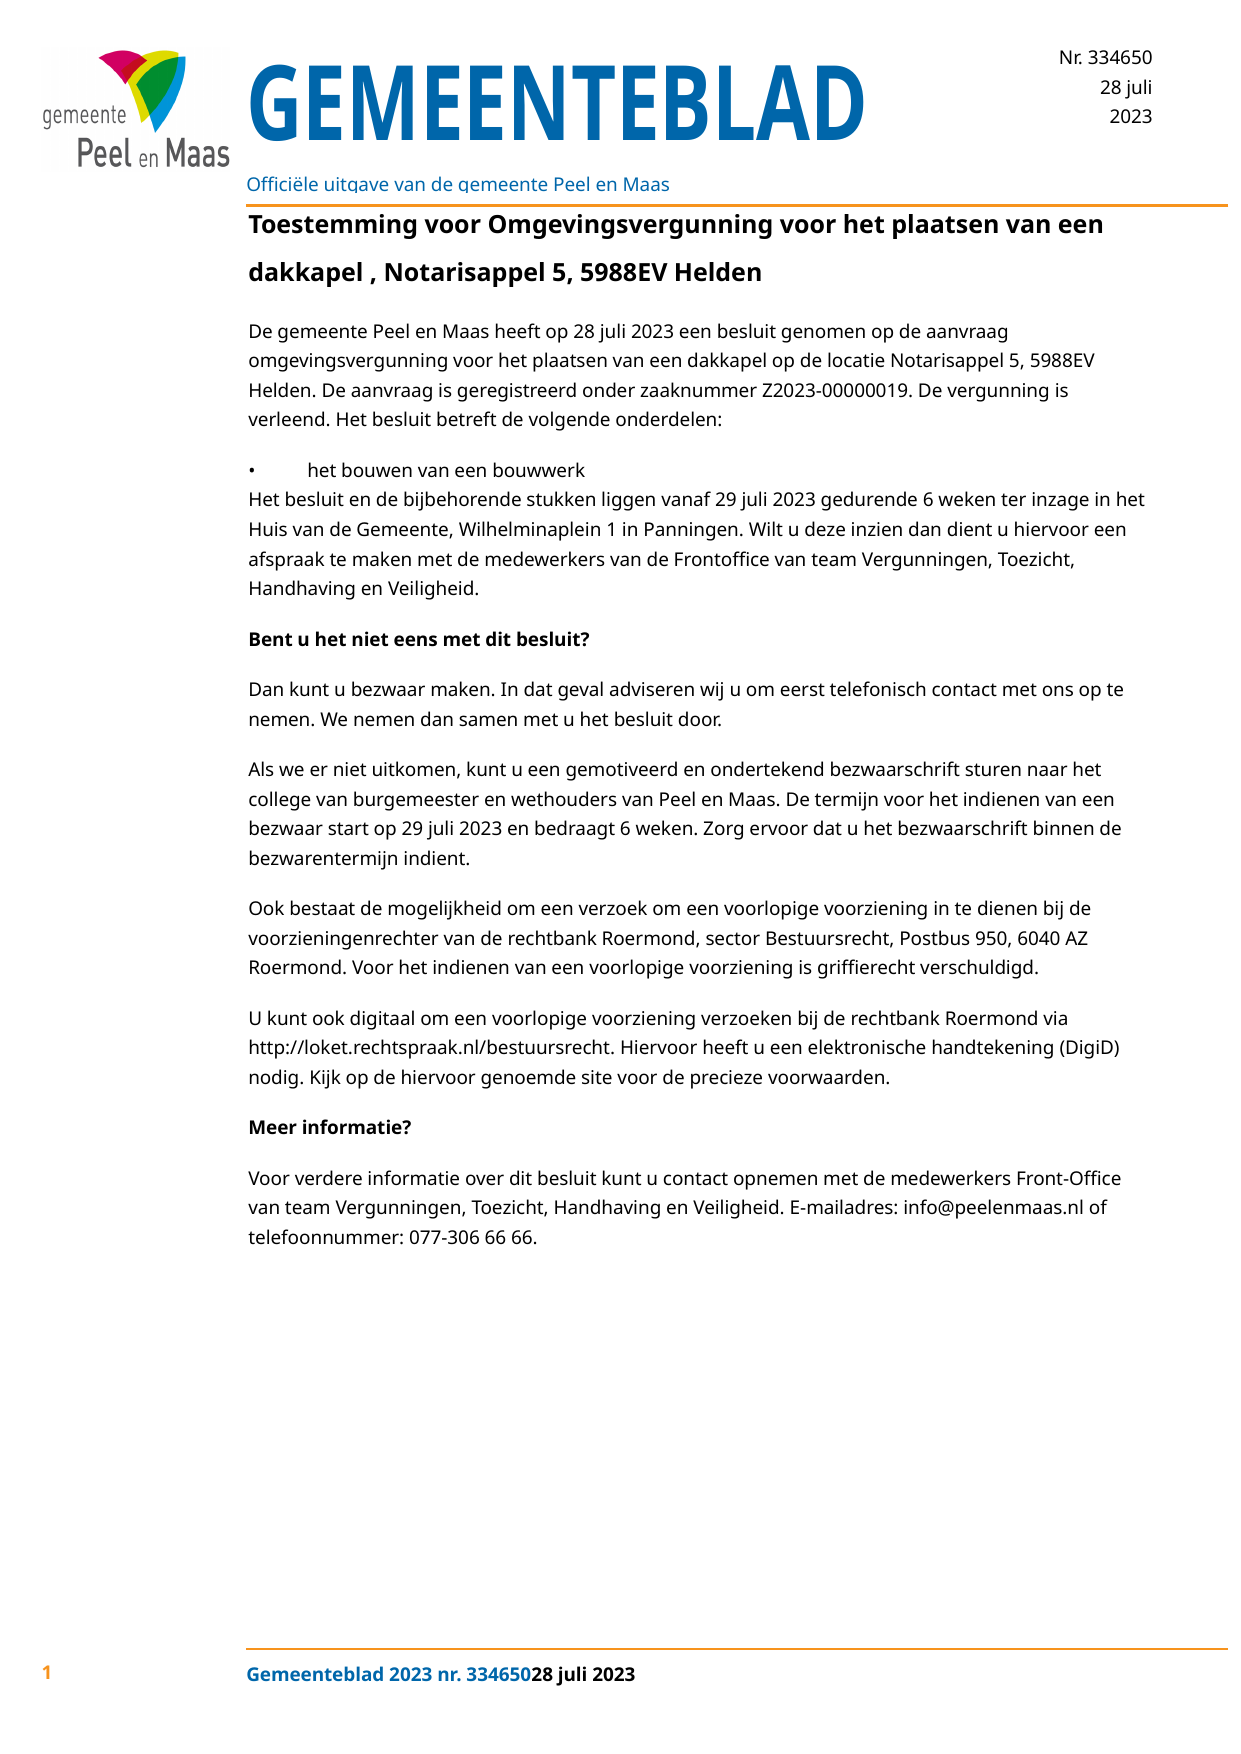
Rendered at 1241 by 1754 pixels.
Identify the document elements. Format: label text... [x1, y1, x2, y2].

text Meer informatie? [248, 1114, 1152, 1140]
text Ook bestaat de mogelijkheid om een verzoek om een voorlopige voorziening in te dienen bij de voorzieningenrechter van de rechtbank Roermond, sector Bestuursrecht, Postbus 950, 6040 AZ Roermond. Voor het indienen van een voorlopige voorziening is griffierecht verschuldigd. [248, 895, 1152, 980]
picture [41, 47, 231, 172]
text Dan kunt u bezwaar maken. In dat geval adviseren wij u om eerst telefonisch contact met ons op te nemen. We nemen dan samen met u het besluit door. [248, 676, 1152, 732]
text Als we er niet uitkomen, kunt u een gemotiveerd en ondertekend bezwaarschrift sturen naar het college van burgemeester en wethouders van Peel en Maas. De termijn voor het indienen van een bezwaar start op 29 juli 2023 en bedraagt 6 weken. Zorg ervoor dat u het bezwaarschrift binnen de bezwarentermijn indient. [248, 756, 1152, 871]
text Het besluit en de bijbehorende stukken liggen vanaf 29 juli 2023 gedurende 6 weken ter inzage in het Huis van de Gemeente, Wilhelminaplein 1 in Panningen. Wilt u deze inzien dan dient u hiervoor een afspraak te maken met de medewerkers van de Frontoffice van team Vergunningen, Toezicht, Handhaving en Veiligheid. [248, 487, 1152, 601]
text Toestemming voor Omgevingsvergunning voor het plaatsen van een dakkapel , Notarisappel 5, 5988EV Helden [248, 207, 1152, 288]
text Bent u het niet eens met dit besluit? [248, 626, 1152, 652]
text Voor verdere informatie over dit besluit kunt u contact opnemen met de medewerkers Front-Office van team Vergunningen, Toezicht, Handhaving en Veiligheid. E-mailadres: info@peelenmaas.nl of telefoonnummer: 077-306 66 66. [248, 1165, 1152, 1250]
text De gemeente Peel en Maas heeft op 28 juli 2023 een besluit genomen op de aanvraag omgevingsvergunning voor het plaatsen van een dakkapel op de locatie Notarisappel 5, 5988EV Helden. De aanvraag is geregistreerd onder zaaknummer Z2023-00000019. De vergunning is verleend. Het besluit betreft de volgende onderdelen: [248, 318, 1152, 432]
list het bouwen van een bouwwerk [248, 457, 1152, 483]
text U kunt ook digitaal om een voorlopige voorziening verzoeken bij de rechtbank Roermond via http://loket.rechtspraak.nl/bestuursrecht. Hiervoor heeft u een elektronische handtekening (DigiD) nodig. Kijk op de hiervoor genoemde site voor de precieze voorwaarden. [248, 1005, 1152, 1090]
